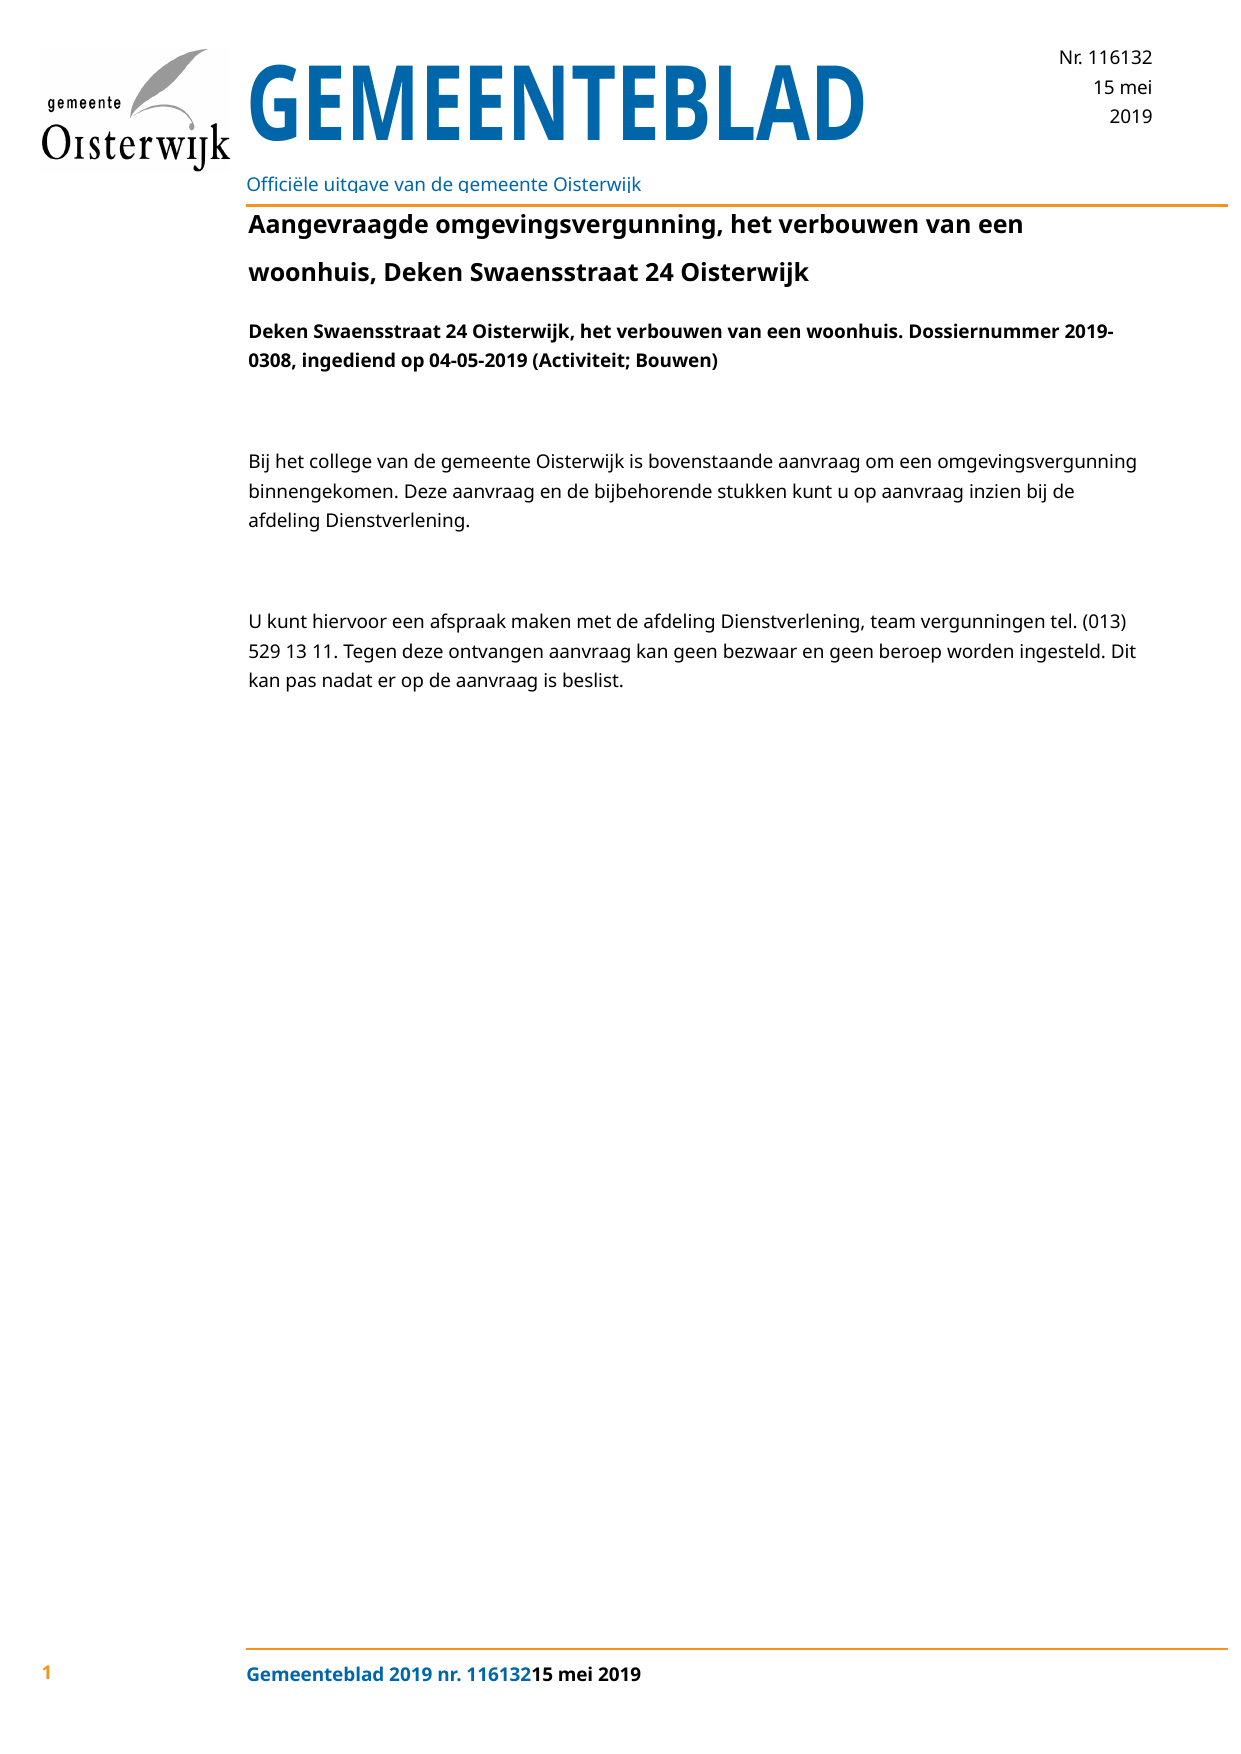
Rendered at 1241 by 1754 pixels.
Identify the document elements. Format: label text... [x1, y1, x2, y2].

picture [41, 47, 231, 172]
text Deken Swaensstraat 24 Oisterwijk, het verbouwen van een woonhuis. Dossiernummer 2019-0308, ingediend op 04-05-2019 (Activiteit; Bouwen) [248, 318, 1152, 373]
text U kunt hiervoor een afspraak maken met de afdeling Dienstverlening, team vergunningen tel. (013) 529 13 11. Tegen deze ontvangen aanvraag kan geen bezwaar en geen beroep worden ingesteld. Dit kan pas nadat er op de aanvraag is beslist. [248, 608, 1152, 693]
text Aangevraagde omgevingsvergunning, het verbouwen van een woonhuis, Deken Swaensstraat 24 Oisterwijk [248, 207, 1152, 288]
text Bij het college van de gemeente Oisterwijk is bovenstaande aanvraag om een omgevingsvergunning binnengekomen. Deze aanvraag en de bijbehorende stukken kunt u op aanvraag inzien bij de afdeling Dienstverlening. [248, 448, 1152, 533]
